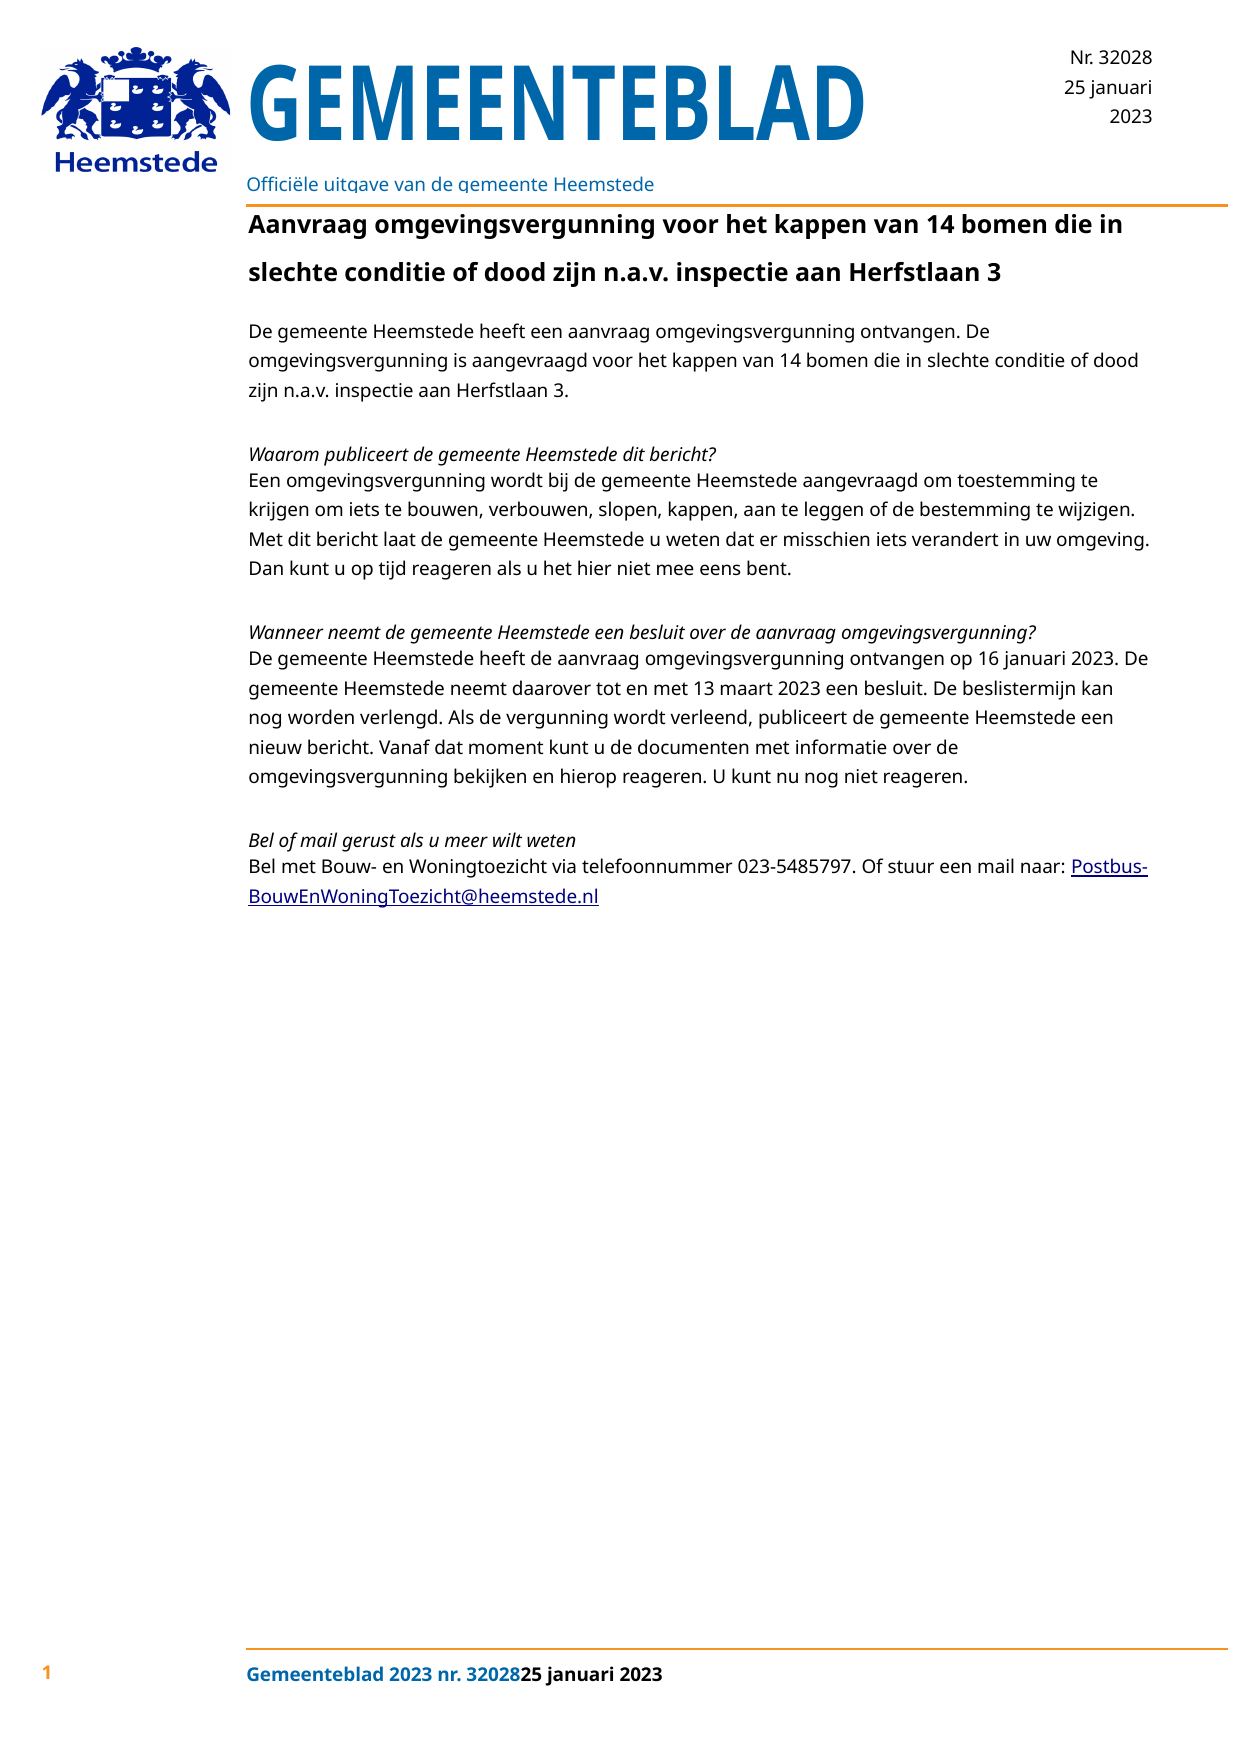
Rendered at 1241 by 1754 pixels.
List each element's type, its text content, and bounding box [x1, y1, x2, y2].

text Bel met Bouw- en Woningtoezicht via telefoonnummer 023-5485797. Of stuur een mail naar: Postbus-BouwEnWoningToezicht@heemstede.nl [248, 853, 1152, 908]
text Aanvraag omgevingsvergunning voor het kappen van 14 bomen die in slechte conditie of dood zijn n.a.v. inspectie aan Herfstlaan 3 [248, 207, 1152, 288]
text Wanneer neemt de gemeente Heemstede een besluit over de aanvraag omgevingsvergunning? [248, 619, 1152, 645]
picture [41, 47, 231, 172]
text Bel of mail gerust als u meer wilt weten [248, 827, 1152, 853]
text De gemeente Heemstede heeft een aanvraag omgevingsvergunning ontvangen. De omgevingsvergunning is aangevraagd voor het kappen van 14 bomen die in slechte conditie of dood zijn n.a.v. inspectie aan Herfstlaan 3. [248, 318, 1152, 403]
text Een omgevingsvergunning wordt bij de gemeente Heemstede aangevraagd om toestemming te krijgen om iets te bouwen, verbouwen, slopen, kappen, aan te leggen of de bestemming te wijzigen. Met dit bericht laat de gemeente Heemstede u weten dat er misschien iets verandert in uw omgeving. Dan kunt u op tijd reageren als u het hier niet mee eens bent. [248, 467, 1152, 581]
text De gemeente Heemstede heeft de aanvraag omgevingsvergunning ontvangen op 16 januari 2023. De gemeente Heemstede neemt daarover tot en met 13 maart 2023 een besluit. De beslistermijn kan nog worden verlengd. Als de vergunning wordt verleend, publiceert de gemeente Heemstede een nieuw bericht. Vanaf dat moment kunt u de documenten met informatie over de omgevingsvergunning bekijken en hierop reageren. U kunt nu nog niet reageren. [248, 645, 1152, 789]
text Waarom publiceert de gemeente Heemstede dit bericht? [248, 441, 1152, 467]
